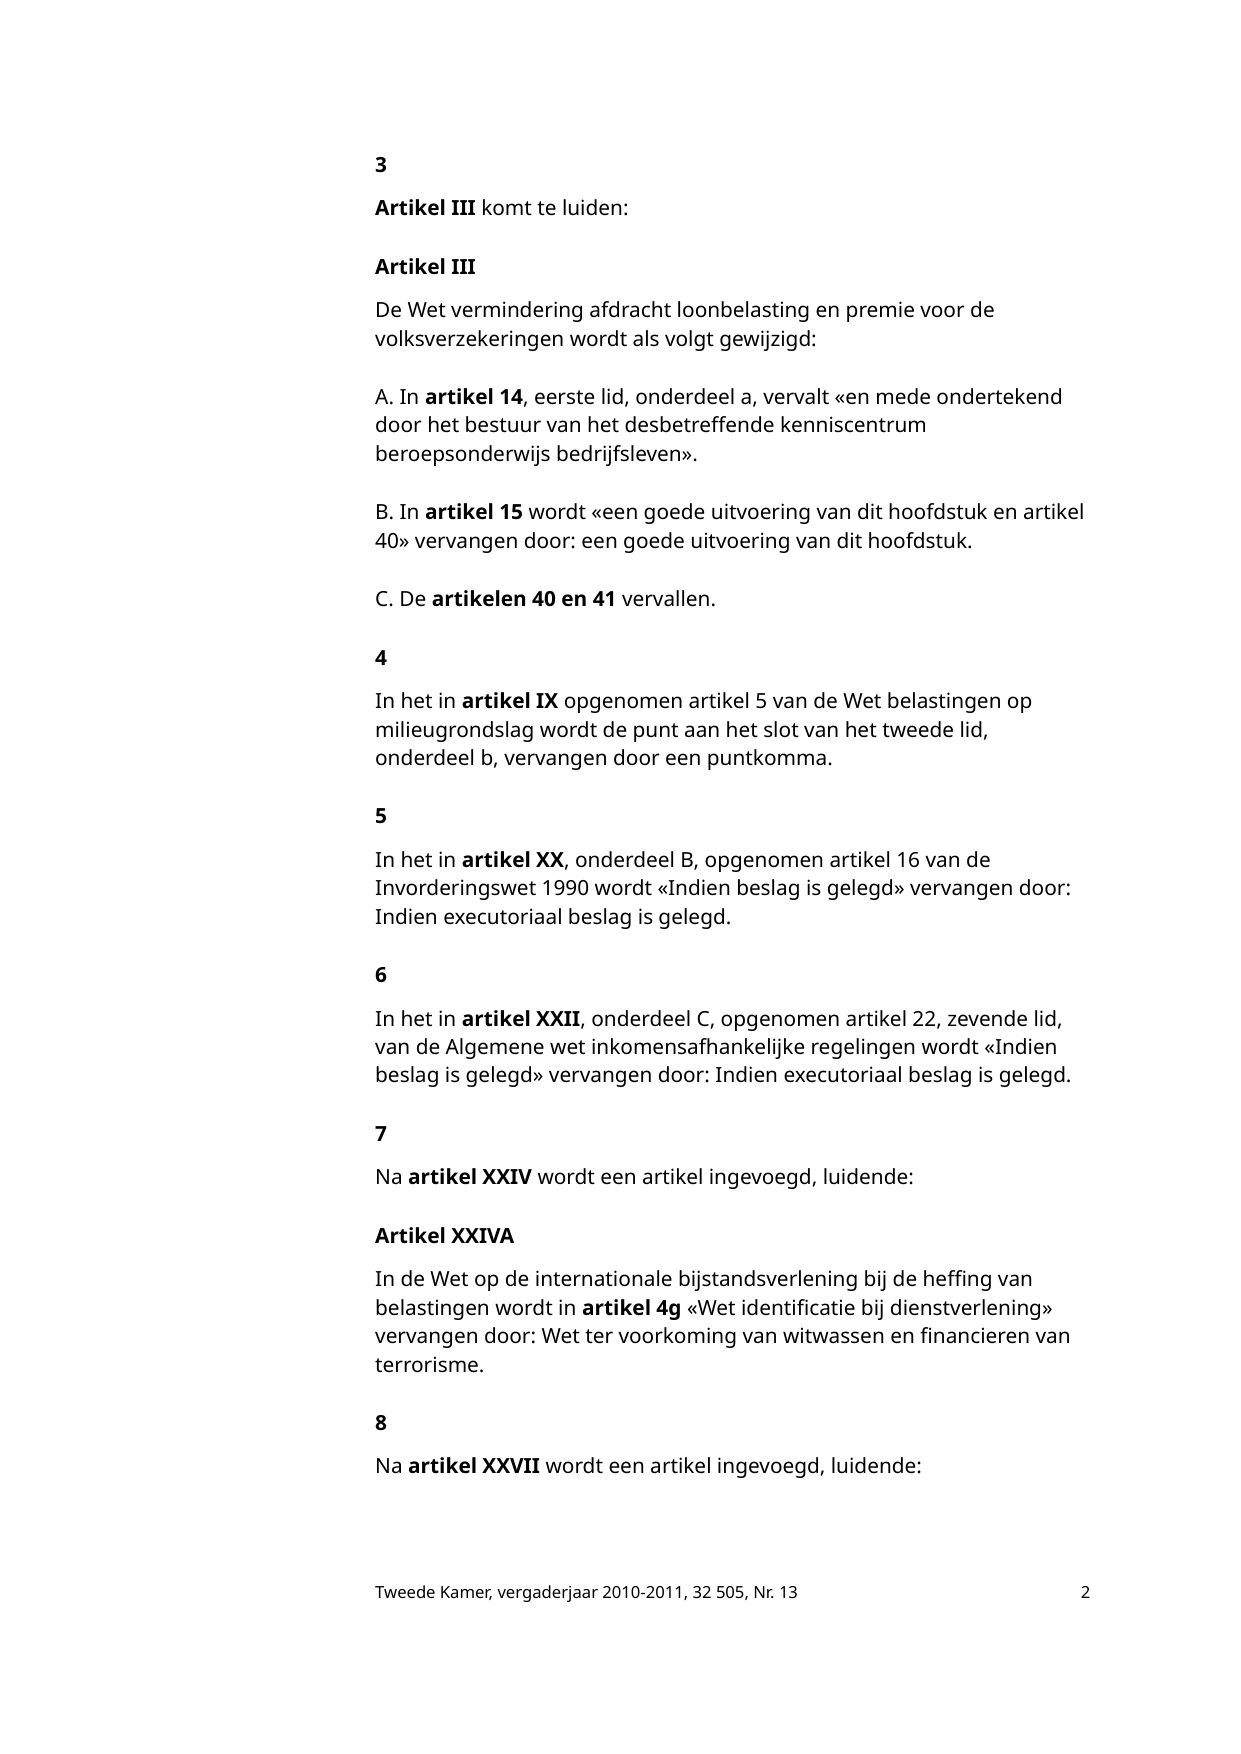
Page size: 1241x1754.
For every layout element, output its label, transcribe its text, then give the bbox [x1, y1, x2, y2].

text Artikel III komt te luiden: [375, 193, 1090, 222]
text Artikel XXIVA [375, 1221, 1090, 1249]
text Artikel III [375, 252, 1090, 280]
text 4 [375, 643, 1090, 671]
text In het in artikel XXII, onderdeel C, opgenomen artikel 22, zevende lid, van de Algemene wet inkomensafhankelijke regelingen wordt «Indien beslag is gelegd» vervangen door: Indien executoriaal beslag is gelegd. [375, 1004, 1090, 1089]
text 6 [375, 960, 1090, 989]
text B. In artikel 15 wordt «een goede uitvoering van dit hoofdstuk en artikel 40» vervangen door: een goede uitvoering van dit hoofdstuk. [375, 497, 1090, 554]
text De Wet vermindering afdracht loonbelasting en premie voor de volksverzekeringen wordt als volgt gewijzigd: [375, 295, 1090, 352]
text In de Wet op de internationale bijstandsverlening bij de heffing van belastingen wordt in artikel 4g «Wet identificatie bij dienstverlening» vervangen door: Wet ter voorkoming van witwassen en financieren van terrorisme. [375, 1264, 1090, 1378]
text 5 [375, 802, 1090, 830]
text 3 [375, 150, 1090, 178]
text Na artikel XXVII wordt een artikel ingevoegd, luidende: [375, 1452, 1090, 1480]
text In het in artikel XX, onderdeel B, opgenomen artikel 16 van de Invorderingswet 1990 wordt «Indien beslag is gelegd» vervangen door: Indien executoriaal beslag is gelegd. [375, 845, 1090, 930]
text 7 [375, 1119, 1090, 1147]
text Na artikel XXIV wordt een artikel ingevoegd, luidende: [375, 1162, 1090, 1191]
text In het in artikel IX opgenomen artikel 5 van de Wet belastingen op milieugrondslag wordt de punt aan het slot van het tweede lid, onderdeel b, vervangen door een puntkomma. [375, 686, 1090, 772]
text 8 [375, 1408, 1090, 1437]
text C. De artikelen 40 en 41 vervallen. [375, 584, 1090, 613]
text A. In artikel 14, eerste lid, onderdeel a, vervalt «en mede ondertekend door het bestuur van het desbetreffende kenniscentrum beroepsonderwijs bedrijfsleven». [375, 382, 1090, 467]
